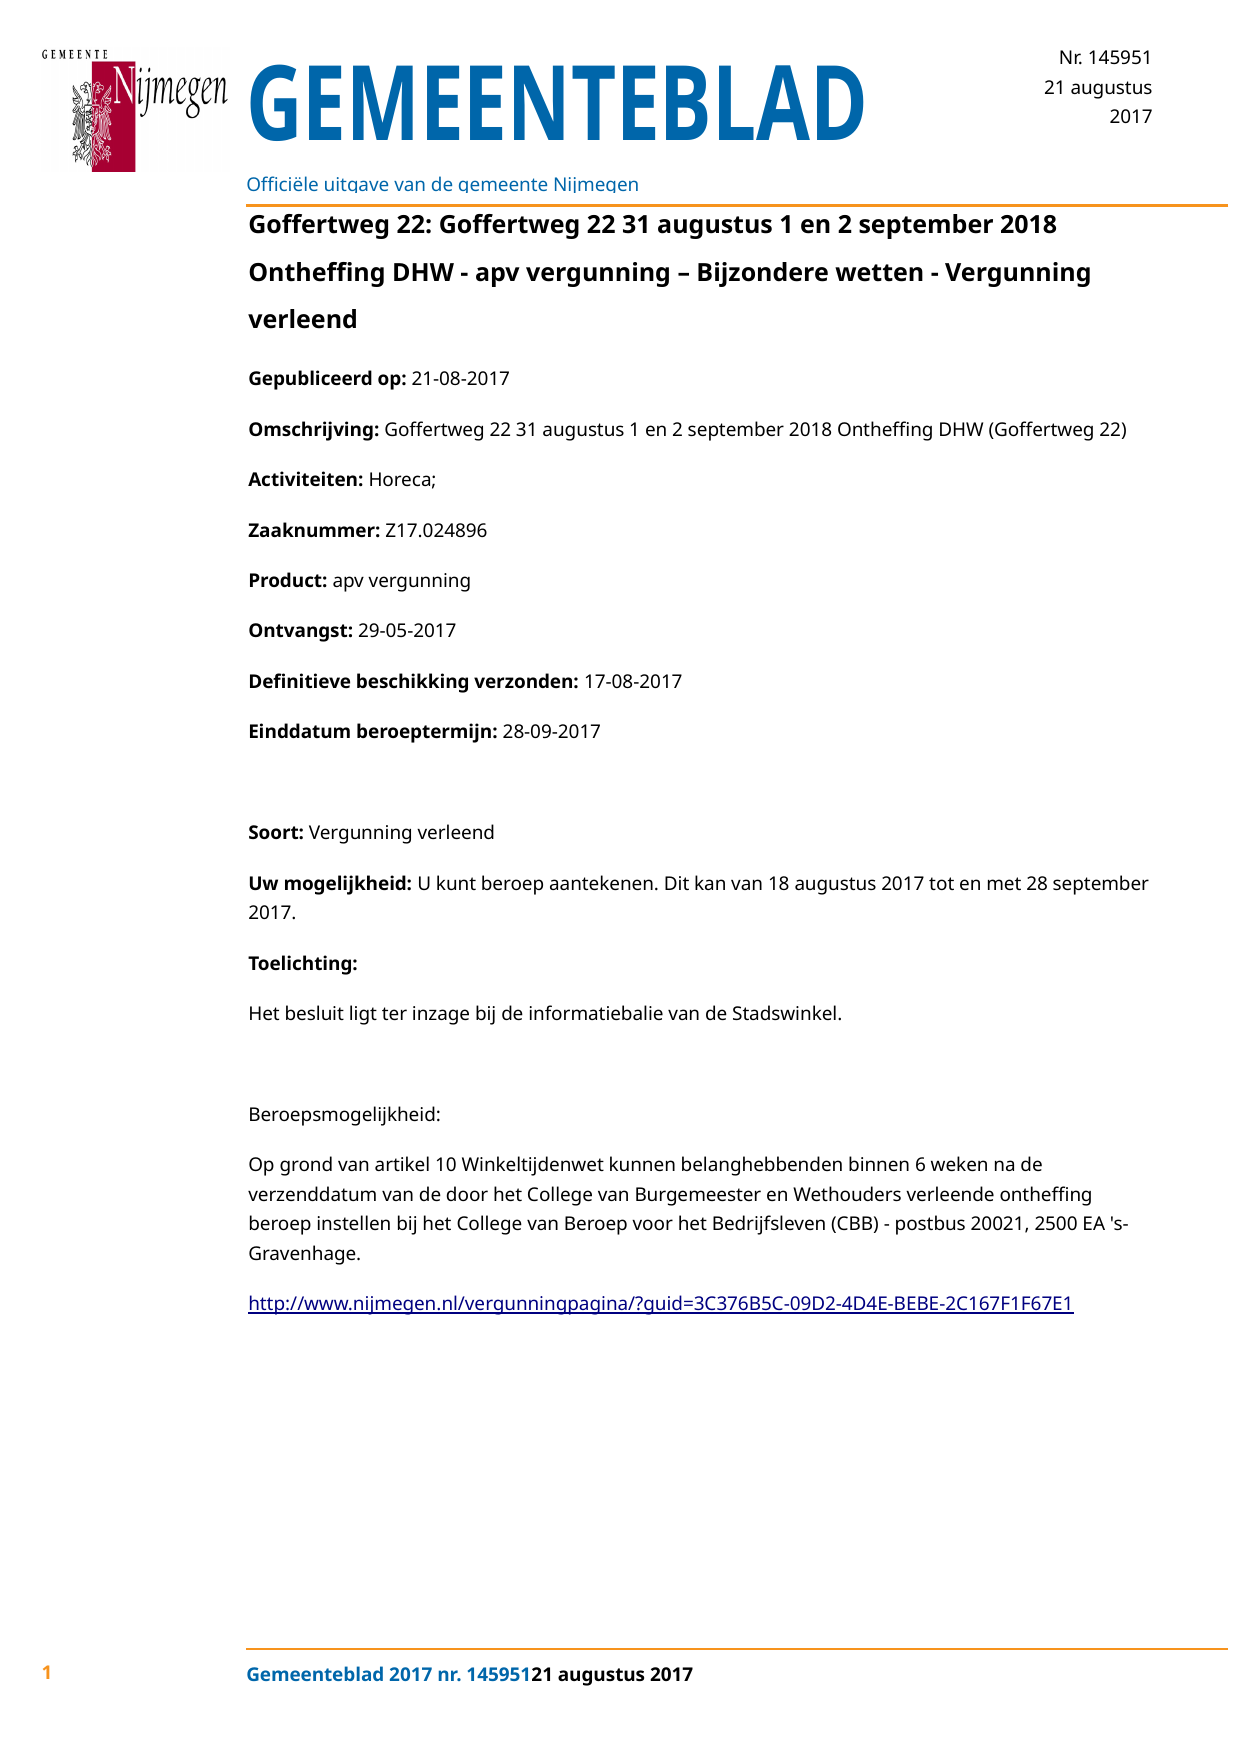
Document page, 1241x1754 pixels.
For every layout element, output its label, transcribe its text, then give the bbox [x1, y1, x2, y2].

text Zaaknummer: Z17.024896 [248, 517, 1152, 542]
text Toelichting: [248, 950, 1152, 975]
text Ontvangst: 29-05-2017 [248, 618, 1152, 643]
text Activiteiten: Horeca; [248, 466, 1152, 492]
text Uw mogelijkheid: U kunt beroep aantekenen. Dit kan van 18 augustus 2017 tot en met 28 september 2017. [248, 870, 1152, 925]
text Op grond van artikel 10 Winkeltijdenwet kunnen belanghebbenden binnen 6 weken na de verzenddatum van de door het College van Burgemeester en Wethouders verleende ontheffing beroep instellen bij het College van Beroep voor het Bedrijfsleven (CBB) - postbus 20021, 2500 EA 's-Gravenhage. [248, 1151, 1152, 1266]
text Goffertweg 22: Goffertweg 22 31 augustus 1 en 2 september 2018 Ontheffing DHW - apv vergunning – Bijzondere wetten - Vergunning verleend [248, 207, 1152, 336]
text Soort: Vergunning verleend [248, 819, 1152, 845]
text Einddatum beroeptermijn: 28-09-2017 [248, 718, 1152, 744]
text Gepubliceerd op: 21-08-2017 [248, 366, 1152, 391]
text Product: apv vergunning [248, 567, 1152, 593]
text Het besluit ligt ter inzage bij de informatiebalie van de Stadswinkel. [248, 1000, 1152, 1026]
text http://www.nijmegen.nl/vergunningpagina/?guid=3C376B5C-09D2-4D4E-BEBE-2C167F1F67E1 [248, 1291, 1152, 1316]
picture [41, 47, 231, 172]
text Beroepsmogelijkheid: [248, 1101, 1152, 1127]
text Definitieve beschikking verzonden: 17-08-2017 [248, 668, 1152, 694]
text Omschrijving: Goffertweg 22 31 augustus 1 en 2 september 2018 Ontheffing DHW (Goffertweg 22) [248, 416, 1152, 442]
